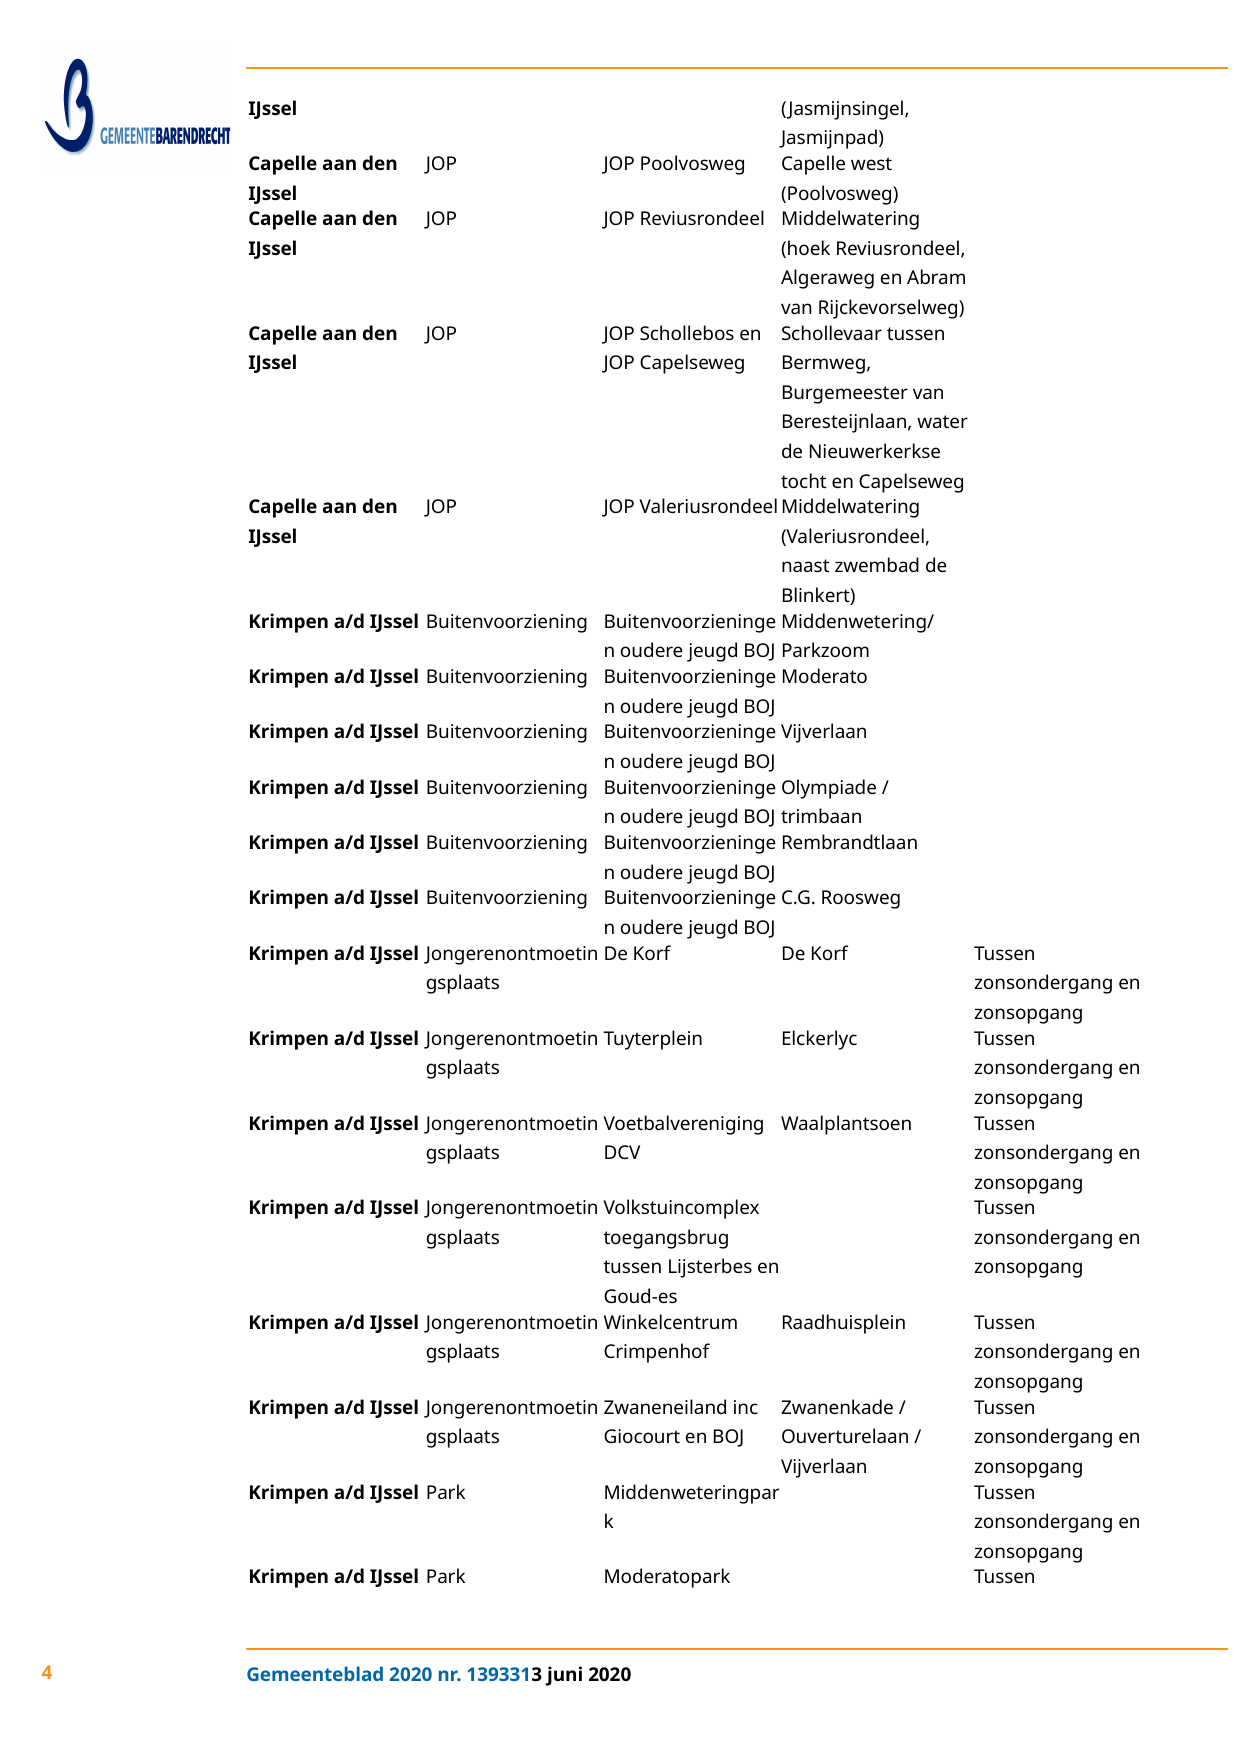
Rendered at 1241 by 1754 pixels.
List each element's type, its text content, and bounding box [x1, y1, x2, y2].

table_cell Schollevaar tussen Bermweg, Burgemeester van Beresteijnlaan, water de Nieuwerkerkse tocht en Capelseweg [781, 320, 974, 493]
table_cell IJssel [248, 95, 426, 150]
table_cell Vijverlaan [781, 719, 974, 774]
table_cell JOP Poolvosweg [603, 150, 781, 205]
table_cell Capelle aan den IJssel [248, 494, 426, 608]
table_cell Middenweteringpark [603, 1479, 781, 1564]
table_cell Tussen zonsondergang en zonsopgang [974, 1479, 1152, 1564]
table_cell Tussen [974, 1564, 1152, 1589]
table_cell [974, 494, 1152, 608]
table_cell Krimpen a/d IJssel [248, 940, 426, 1025]
table_cell Middenwetering/Parkzoom [781, 608, 974, 663]
table_cell Buitenvoorziening [426, 885, 603, 940]
table_cell Park [426, 1564, 603, 1589]
table_cell Jongerenontmoetingsplaats [426, 1110, 603, 1194]
table_cell [974, 320, 1152, 493]
table_cell JOP [426, 320, 603, 493]
table_cell [974, 205, 1152, 320]
table_cell Tussen zonsondergang en zonsopgang [974, 1025, 1152, 1110]
table_cell [974, 663, 1152, 719]
table_cell Tussen zonsondergang en zonsopgang [974, 940, 1152, 1025]
table_cell JOP [426, 494, 603, 608]
table_cell [603, 95, 781, 150]
table_cell [974, 774, 1152, 829]
table_cell Elckerlyc [781, 1025, 974, 1110]
table_cell Jongerenontmoetingsplaats [426, 1195, 603, 1309]
table_cell Zwanenkade / Ouverturelaan / Vijverlaan [781, 1394, 974, 1479]
table_cell Voetbalvereniging DCV [603, 1110, 781, 1194]
table_cell Moderato [781, 663, 974, 719]
table_cell Buitenvoorziening [426, 719, 603, 774]
table_cell Krimpen a/d IJssel [248, 1394, 426, 1479]
table_cell Capelle west (Poolvosweg) [781, 150, 974, 205]
table_cell Moderatopark [603, 1564, 781, 1589]
table_cell JOP Schollebos en JOP Capelseweg [603, 320, 781, 493]
table_cell Buitenvoorzieningen oudere jeugd BOJ [603, 829, 781, 884]
table_cell Middelwatering (hoek Reviusrondeel, Algeraweg en Abram van Rijckevorselweg) [781, 205, 974, 320]
table_cell Rembrandtlaan [781, 829, 974, 884]
table_cell JOP [426, 150, 603, 205]
table_cell Tussen zonsondergang en zonsopgang [974, 1394, 1152, 1479]
picture [41, 47, 231, 172]
table_cell Tussen zonsondergang en zonsopgang [974, 1110, 1152, 1194]
table_cell (Jasmijnsingel, Jasmijnpad) [781, 95, 974, 150]
table_cell Buitenvoorzieningen oudere jeugd BOJ [603, 663, 781, 719]
table_cell JOP Reviusrondeel [603, 205, 781, 320]
table_cell Buitenvoorzieningen oudere jeugd BOJ [603, 719, 781, 774]
table_cell Buitenvoorzieningen oudere jeugd BOJ [603, 608, 781, 663]
table_cell [974, 829, 1152, 884]
table_cell [974, 719, 1152, 774]
table_cell Jongerenontmoetingsplaats [426, 1309, 603, 1394]
table_cell De Korf [781, 940, 974, 1025]
table_cell Tussen zonsondergang en zonsopgang [974, 1195, 1152, 1309]
table_cell [974, 608, 1152, 663]
table_cell Tuyterplein [603, 1025, 781, 1110]
table_cell Krimpen a/d IJssel [248, 1479, 426, 1564]
table_cell Volkstuincomplex toegangsbrug tussen Lijsterbes en Goud-es [603, 1195, 781, 1309]
table_cell JOP Valeriusrondeel [603, 494, 781, 608]
table_cell [781, 1195, 974, 1309]
table_cell De Korf [603, 940, 781, 1025]
table_cell [426, 95, 603, 150]
table_cell [974, 150, 1152, 205]
table_cell Jongerenontmoetingsplaats [426, 1025, 603, 1110]
table_cell [974, 885, 1152, 940]
table_cell Middelwatering (Valeriusrondeel, naast zwembad de Blinkert) [781, 494, 974, 608]
table_cell Winkelcentrum Crimpenhof [603, 1309, 781, 1394]
table_cell Krimpen a/d IJssel [248, 774, 426, 829]
table_cell Buitenvoorziening [426, 608, 603, 663]
table_cell Capelle aan den IJssel [248, 205, 426, 320]
table_cell Krimpen a/d IJssel [248, 1309, 426, 1394]
table_cell Krimpen a/d IJssel [248, 719, 426, 774]
table_cell Capelle aan den IJssel [248, 150, 426, 205]
table_cell Capelle aan den IJssel [248, 320, 426, 493]
table_cell Buitenvoorzieningen oudere jeugd BOJ [603, 885, 781, 940]
table_cell C.G. Roosweg [781, 885, 974, 940]
table_cell Raadhuisplein [781, 1309, 974, 1394]
table_cell [781, 1564, 974, 1589]
table_cell JOP [426, 205, 603, 320]
table_cell Krimpen a/d IJssel [248, 1110, 426, 1194]
table_cell Krimpen a/d IJssel [248, 1564, 426, 1589]
table_cell Zwaneneiland inc Giocourt en BOJ [603, 1394, 781, 1479]
table_cell Buitenvoorziening [426, 829, 603, 884]
table_cell Olympiade / trimbaan [781, 774, 974, 829]
table_cell Jongerenontmoetingsplaats [426, 940, 603, 1025]
table_cell Krimpen a/d IJssel [248, 1195, 426, 1309]
table_cell Tussen zonsondergang en zonsopgang [974, 1309, 1152, 1394]
table_cell [781, 1479, 974, 1564]
table_cell Waalplantsoen [781, 1110, 974, 1194]
table_cell Buitenvoorziening [426, 774, 603, 829]
table_cell Park [426, 1479, 603, 1564]
table_cell Buitenvoorziening [426, 663, 603, 719]
table_cell Krimpen a/d IJssel [248, 663, 426, 719]
table_cell [974, 95, 1152, 150]
table_cell Jongerenontmoetingsplaats [426, 1394, 603, 1479]
table_cell Krimpen a/d IJssel [248, 885, 426, 940]
table_cell Buitenvoorzieningen oudere jeugd BOJ [603, 774, 781, 829]
table_cell Krimpen a/d IJssel [248, 608, 426, 663]
table_cell Krimpen a/d IJssel [248, 829, 426, 884]
table_cell Krimpen a/d IJssel [248, 1025, 426, 1110]
